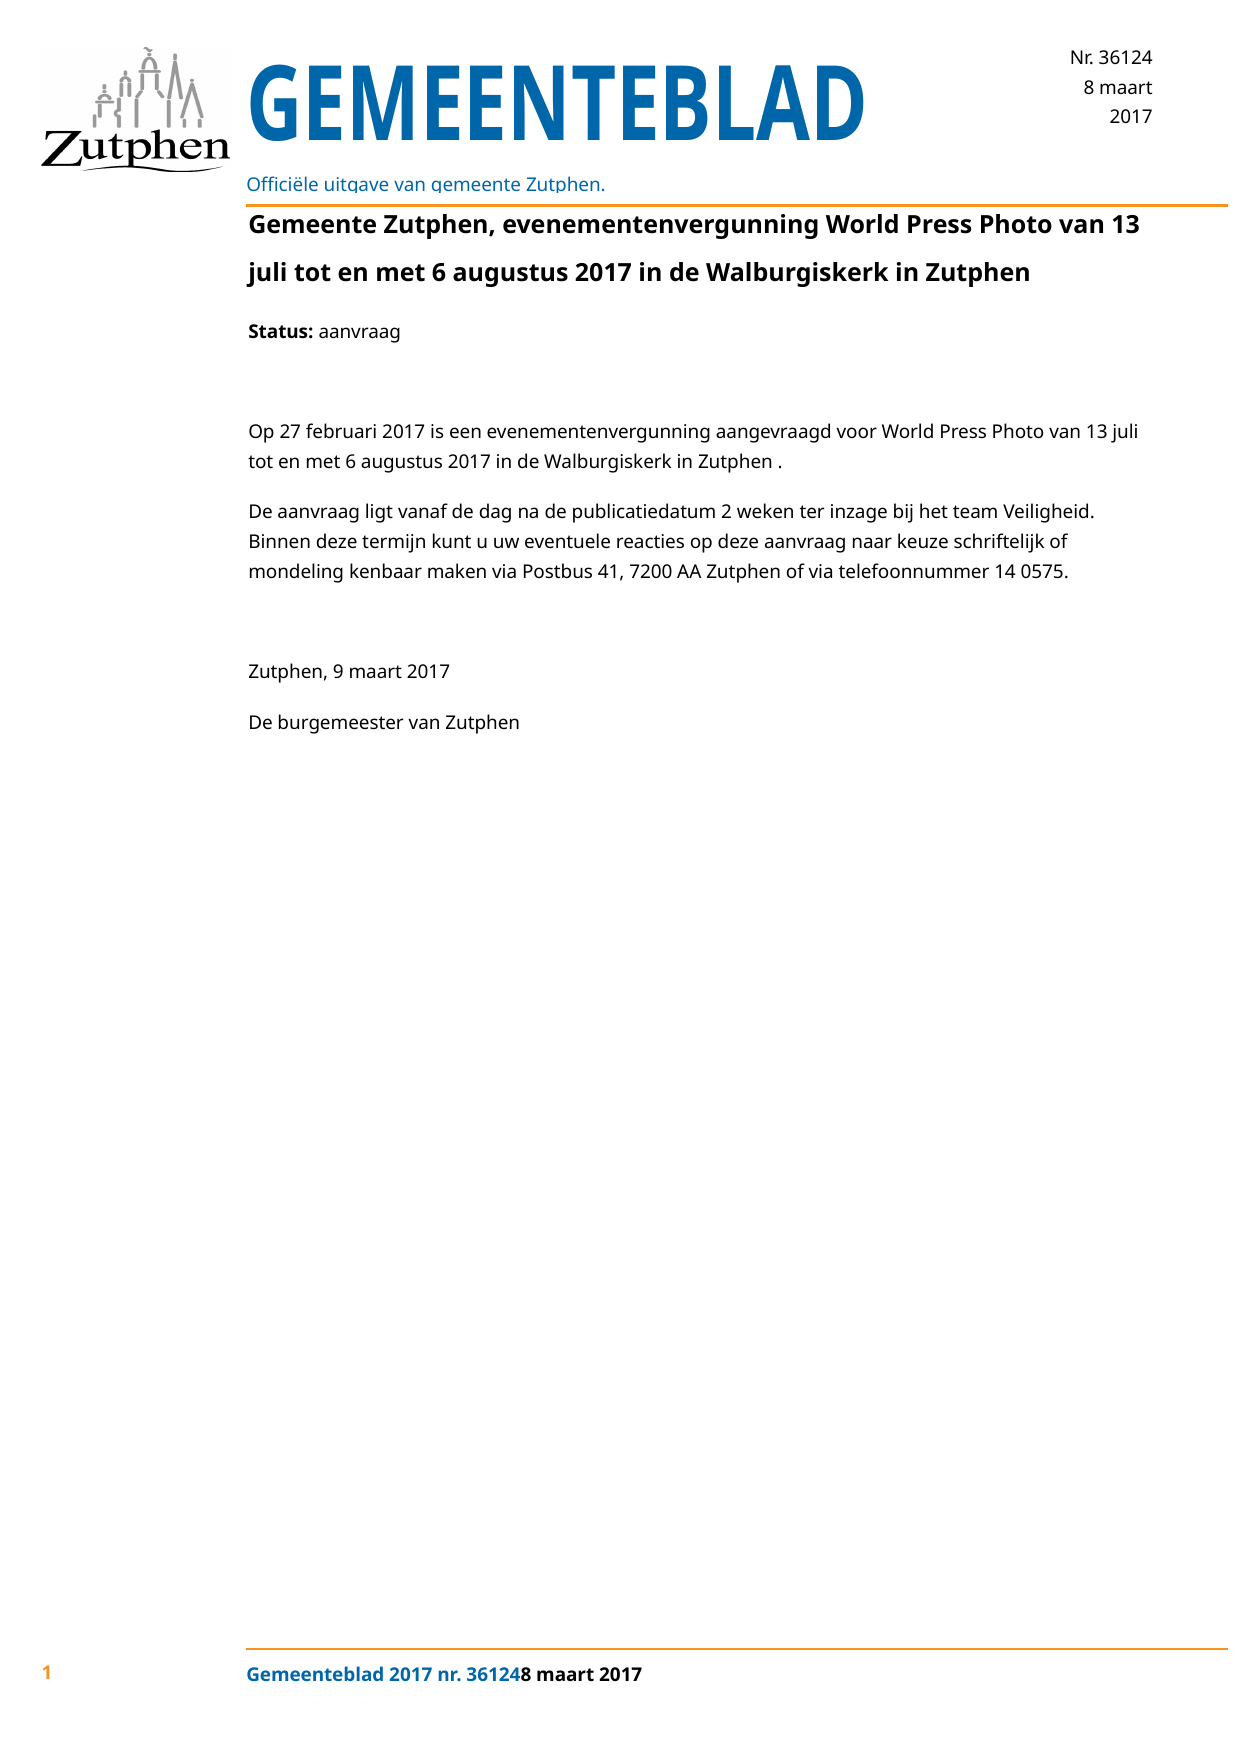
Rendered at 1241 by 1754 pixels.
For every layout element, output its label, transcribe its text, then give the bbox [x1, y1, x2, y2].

text De burgemeester van Zutphen [248, 709, 1152, 735]
text Gemeente Zutphen, evenementenvergunning World Press Photo van 13 juli tot en met 6 augustus 2017 in de Walburgiskerk in Zutphen [248, 207, 1152, 288]
text Op 27 februari 2017 is een evenementenvergunning aangevraagd voor World Press Photo van 13 juli tot en met 6 augustus 2017 in de Walburgiskerk in Zutphen . [248, 419, 1152, 474]
text Zutphen, 9 maart 2017 [248, 659, 1152, 684]
text De aanvraag ligt vanaf de dag na de publicatiedatum 2 weken ter inzage bij het team Veiligheid. Binnen deze termijn kunt u uw eventuele reacties op deze aanvraag naar keuze schriftelijk of mondeling kenbaar maken via Postbus 41, 7200 AA Zutphen of via telefoonnummer 14 0575. [248, 499, 1152, 584]
picture [41, 47, 231, 172]
text Status: aanvraag [248, 318, 1152, 344]
